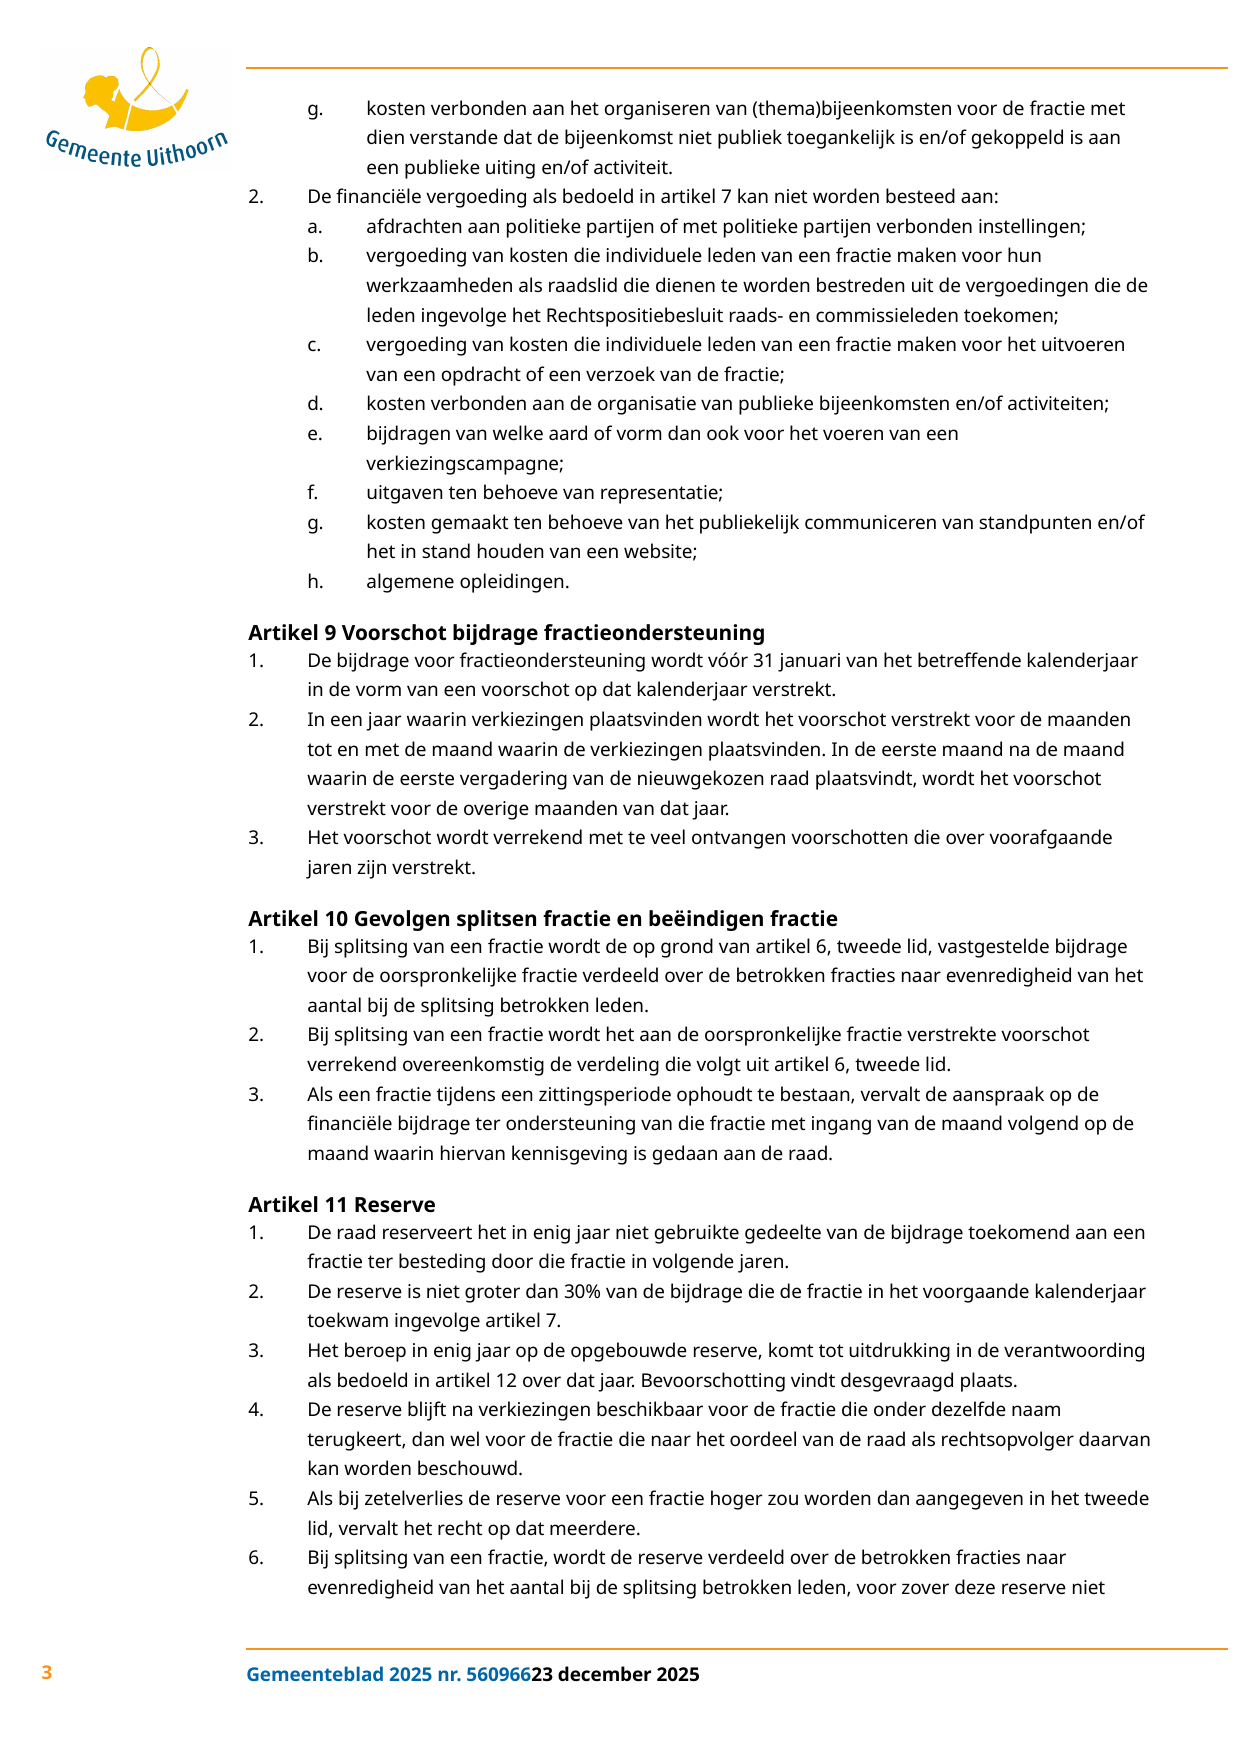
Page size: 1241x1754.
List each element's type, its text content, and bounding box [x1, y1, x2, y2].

list De raad reserveert het in enig jaar niet gebruikte gedeelte van de bijdrage toekomend aan een fractie ter besteding door die fractie in volgende jaren. [248, 1219, 1152, 1274]
list kosten verbonden aan het organiseren van (thema)bijeenkomsten voor de fractie met dien verstande dat de bijeenkomst niet publiek toegankelijk is en/of gekoppeld is aan een publieke uiting en/of activiteit. [307, 95, 1152, 180]
list De financiële vergoeding als bedoeld in artikel 7 kan niet worden besteed aan: [248, 183, 1152, 209]
list Bij splitsing van een fractie, wordt de reserve verdeeld over de betrokken fracties naar evenredigheid van het aantal bij de splitsing betrokken leden, voor zover deze reserve niet [248, 1544, 1152, 1599]
text Artikel 9 Voorschot bijdrage fractieondersteuning [248, 618, 1152, 647]
text Artikel 10 Gevolgen splitsen fractie en beëindigen fractie [248, 904, 1152, 933]
list vergoeding van kosten die individuele leden van een fractie maken voor het uitvoeren van een opdracht of een verzoek van de fractie; [307, 331, 1152, 387]
list Het voorschot wordt verrekend met te veel ontvangen voorschotten die over voorafgaande jaren zijn verstrekt. [248, 824, 1152, 880]
list algemene opleidingen. [307, 568, 1152, 594]
list Als bij zetelverlies de reserve voor een fractie hoger zou worden dan aangegeven in het tweede lid, vervalt het recht op dat meerdere. [248, 1485, 1152, 1540]
list vergoeding van kosten die individuele leden van een fractie maken voor hun werkzaamheden als raadslid die dienen te worden bestreden uit de vergoedingen die de leden ingevolge het Rechtspositiebesluit raads- en commissieleden toekomen; [307, 243, 1152, 328]
list Als een fractie tijdens een zittingsperiode ophoudt te bestaan, vervalt de aanspraak op de financiële bijdrage ter ondersteuning van die fractie met ingang van de maand volgend op de maand waarin hiervan kennisgeving is gedaan aan de raad. [248, 1081, 1152, 1166]
text Artikel 11 Reserve [248, 1190, 1152, 1219]
list De reserve is niet groter dan 30% van de bijdrage die de fractie in het voorgaande kalenderjaar toekwam ingevolge artikel 7. [248, 1278, 1152, 1333]
list Bij splitsing van een fractie wordt de op grond van artikel 6, tweede lid, vastgestelde bijdrage voor de oorspronkelijke fractie verdeeld over de betrokken fracties naar evenredigheid van het aantal bij de splitsing betrokken leden. [248, 933, 1152, 1018]
list In een jaar waarin verkiezingen plaatsvinden wordt het voorschot verstrekt voor de maanden tot en met de maand waarin de verkiezingen plaatsvinden. In de eerste maand na de maand waarin de eerste vergadering van de nieuwgekozen raad plaatsvindt, wordt het voorschot verstrekt voor de overige maanden van dat jaar. [248, 706, 1152, 821]
list afdrachten aan politieke partijen of met politieke partijen verbonden instellingen; [307, 213, 1152, 239]
list De reserve blijft na verkiezingen beschikbaar voor de fractie die onder dezelfde naam terugkeert, dan wel voor de fractie die naar het oordeel van de raad als rechtsopvolger daarvan kan worden beschouwd. [248, 1396, 1152, 1481]
list kosten verbonden aan de organisatie van publieke bijeenkomsten en/of activiteiten; [307, 391, 1152, 416]
list Bij splitsing van een fractie wordt het aan de oorspronkelijke fractie verstrekte voorschot verrekend overeenkomstig de verdeling die volgt uit artikel 6, tweede lid. [248, 1022, 1152, 1077]
list uitgaven ten behoeve van representatie; [307, 479, 1152, 505]
picture [41, 47, 231, 172]
list kosten gemaakt ten behoeve van het publiekelijk communiceren van standpunten en/of het in stand houden van een website; [307, 509, 1152, 564]
list De bijdrage voor fractieondersteuning wordt vóór 31 januari van het betreffende kalenderjaar in de vorm van een voorschot op dat kalenderjaar verstrekt. [248, 647, 1152, 702]
list bijdragen van welke aard of vorm dan ook voor het voeren van een verkiezingscampagne; [307, 420, 1152, 476]
list Het beroep in enig jaar op de opgebouwde reserve, komt tot uitdrukking in de verantwoording als bedoeld in artikel 12 over dat jaar. Bevoorschotting vindt desgevraagd plaats. [248, 1337, 1152, 1392]
